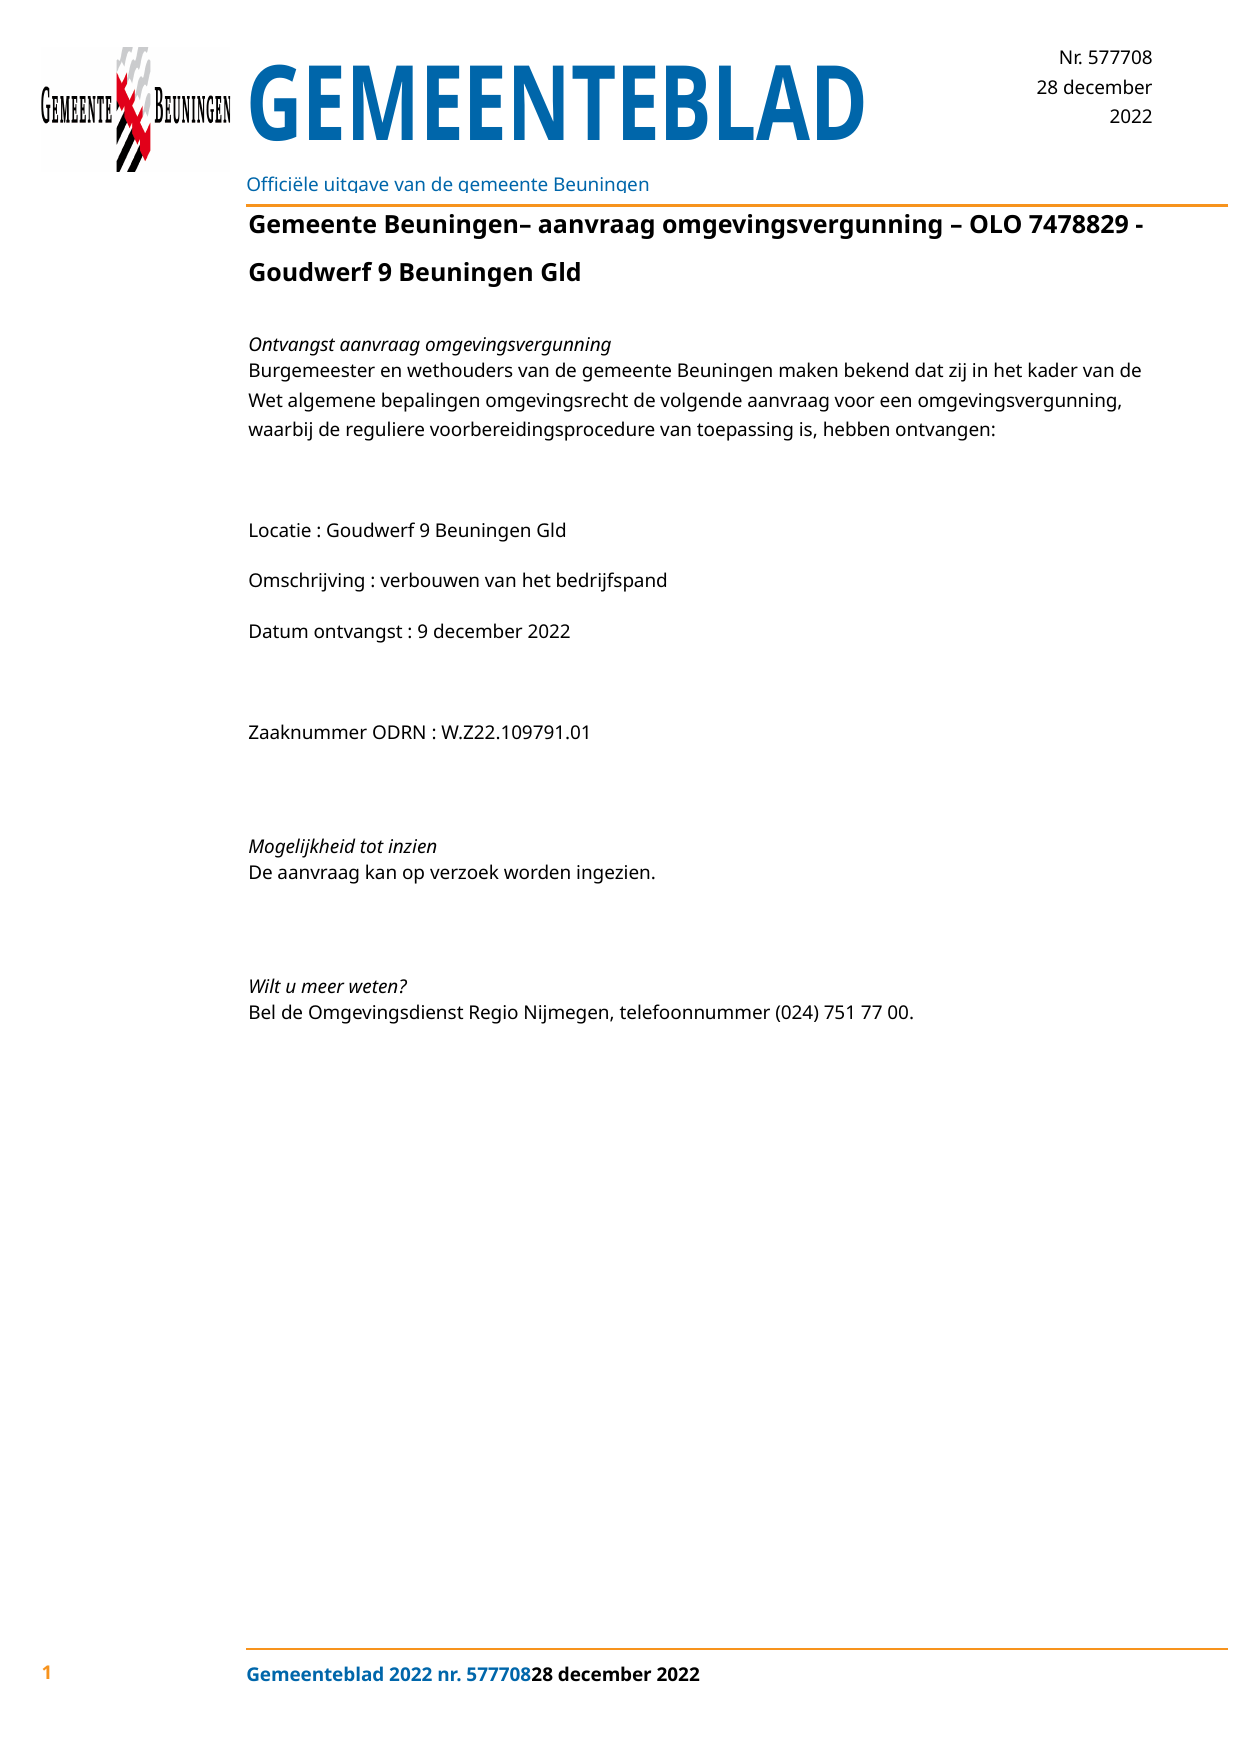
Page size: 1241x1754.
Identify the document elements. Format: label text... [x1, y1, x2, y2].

text Zaaknummer ODRN : W.Z22.109791.01 [248, 719, 1152, 744]
text Omschrijving : verbouwen van het bedrijfspand [248, 568, 1152, 593]
text Wilt u meer weten? [248, 973, 1152, 999]
text Mogelijkheid tot inzien [248, 833, 1152, 859]
text Gemeente Beuningen– aanvraag omgevingsvergunning – OLO 7478829 - Goudwerf 9 Beuningen Gld [248, 207, 1152, 288]
text De aanvraag kan op verzoek worden ingezien. [248, 859, 1152, 885]
text Bel de Omgevingsdienst Regio Nijmegen, telefoonnummer (024) 751 77 00. [248, 999, 1152, 1025]
text Ontvangst aanvraag omgevingsvergunning [248, 331, 1152, 357]
text Burgemeester en wethouders van de gemeente Beuningen maken bekend dat zij in het kader van de Wet algemene bepalingen omgevingsrecht de volgende aanvraag voor een omgevingsvergunning, waarbij de reguliere voorbereidingsprocedure van toepassing is, hebben ontvangen: [248, 357, 1152, 442]
text Datum ontvangst : 9 december 2022 [248, 618, 1152, 644]
text Locatie : Goudwerf 9 Beuningen Gld [248, 517, 1152, 543]
picture [41, 47, 231, 172]
